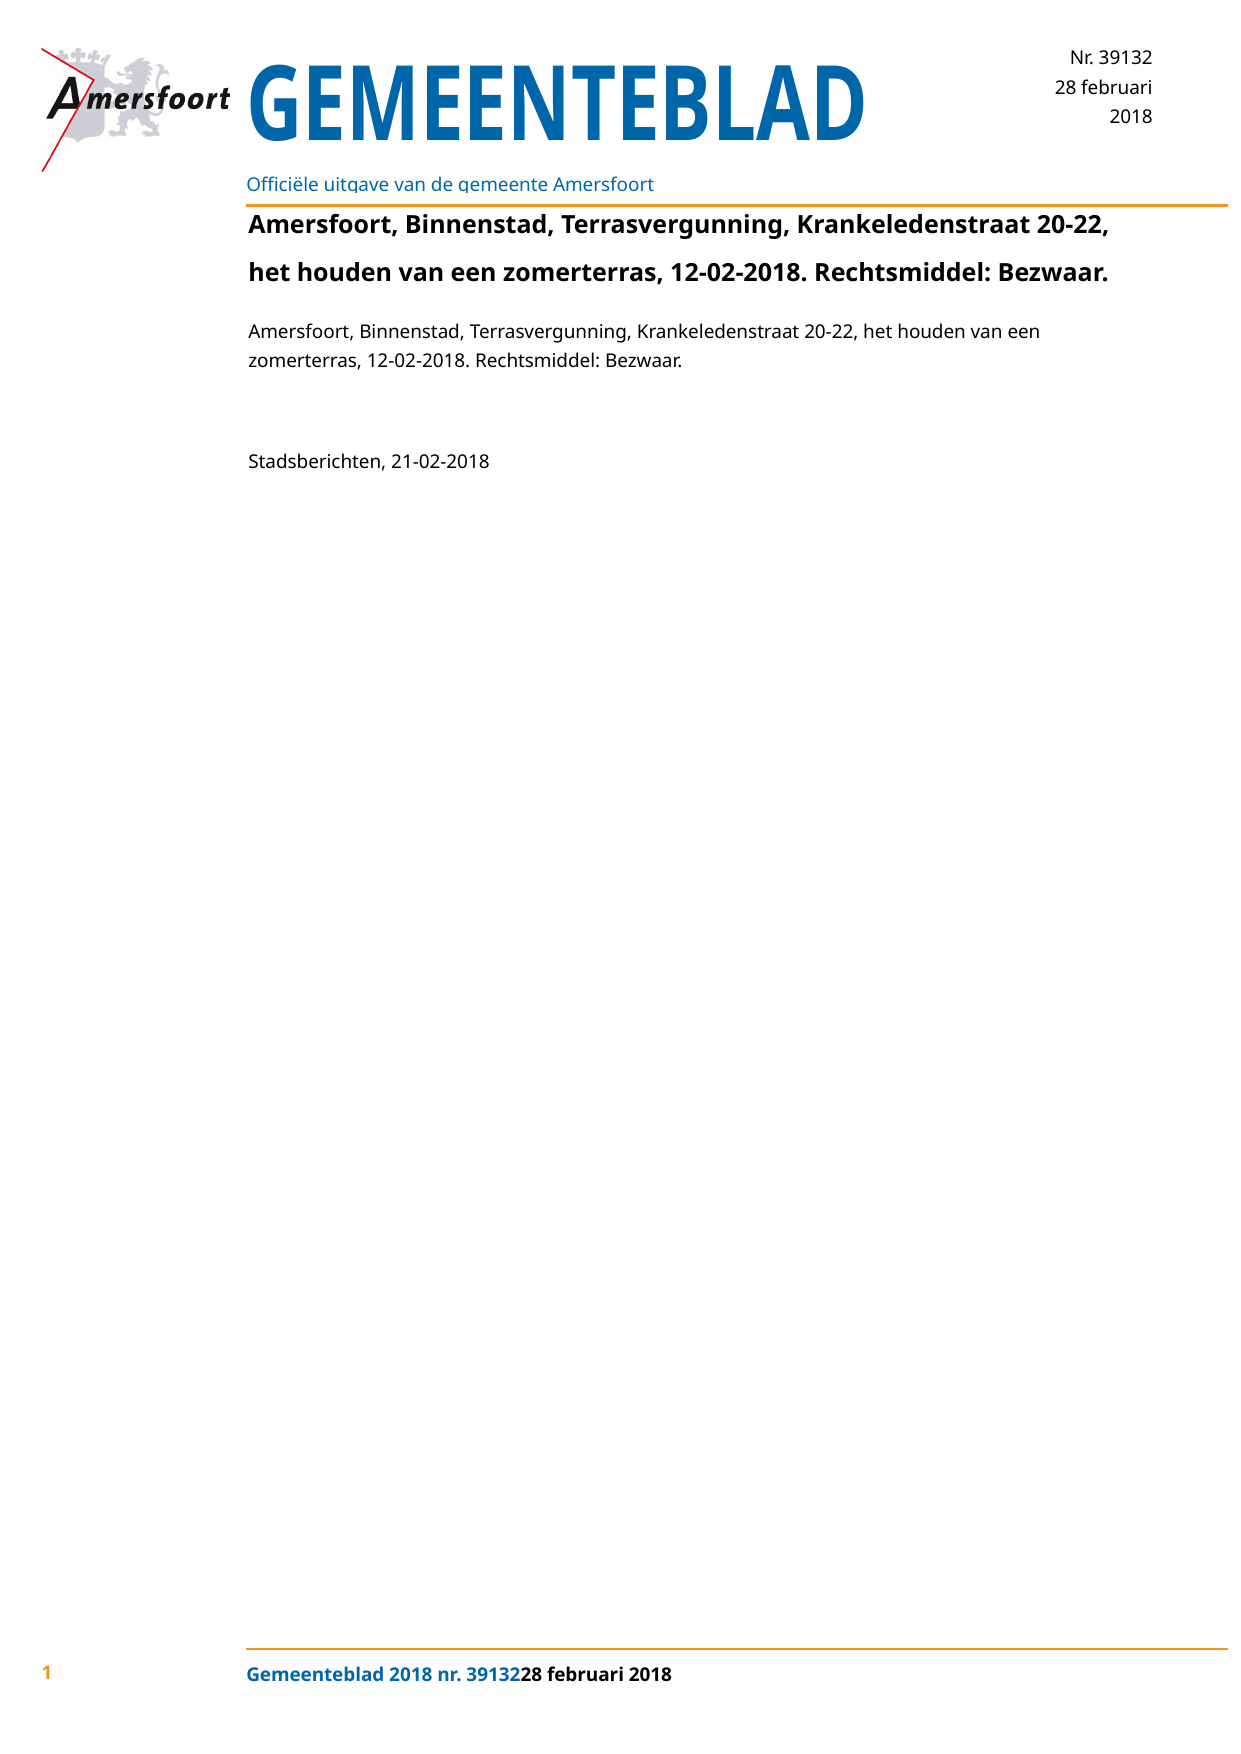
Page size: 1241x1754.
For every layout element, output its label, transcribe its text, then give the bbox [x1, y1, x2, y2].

text Amersfoort, Binnenstad, Terrasvergunning, Krankeledenstraat 20-22, het houden van een zomerterras, 12-02-2018. Rechtsmiddel: Bezwaar. [248, 207, 1152, 288]
text Amersfoort, Binnenstad, Terrasvergunning, Krankeledenstraat 20-22, het houden van een zomerterras, 12-02-2018. Rechtsmiddel: Bezwaar. [248, 318, 1152, 373]
picture [41, 47, 231, 172]
text Stadsberichten, 21-02-2018 [248, 448, 1152, 474]
